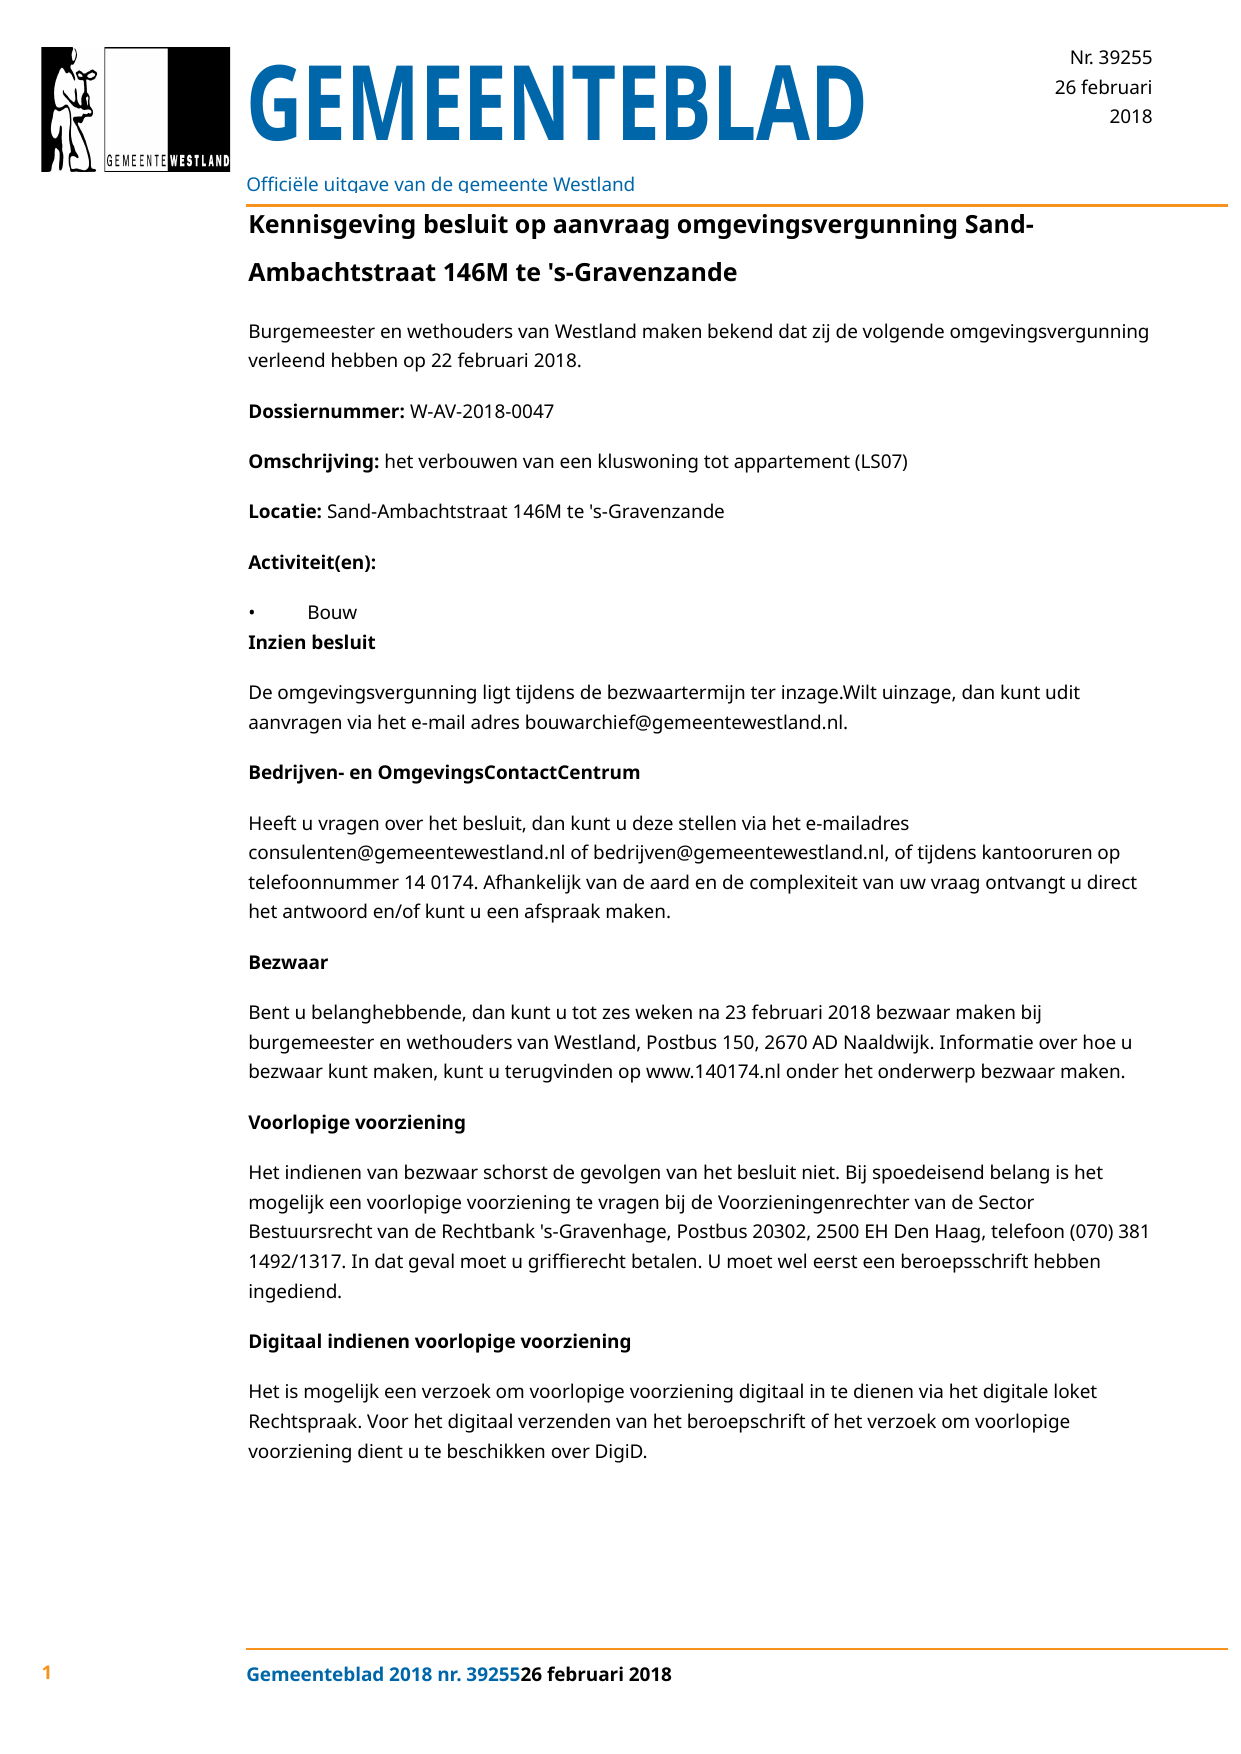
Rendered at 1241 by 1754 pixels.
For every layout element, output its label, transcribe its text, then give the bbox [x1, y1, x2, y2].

text Inzien besluit [248, 629, 1152, 655]
text Omschrijving: het verbouwen van een kluswoning tot appartement (LS07) [248, 448, 1152, 474]
text Het is mogelijk een verzoek om voorlopige voorziening digitaal in te dienen via het digitale loket Rechtspraak. Voor het digitaal verzenden van het beroepschrift of het verzoek om voorlopige voorziening dient u te beschikken over DigiD. [248, 1379, 1152, 1464]
text Voorlopige voorziening [248, 1109, 1152, 1135]
text Dossiernummer: W-AV-2018-0047 [248, 398, 1152, 424]
list Bouw [248, 599, 1152, 625]
text Bedrijven- en OmgevingsContactCentrum [248, 759, 1152, 785]
text Digitaal indienen voorlopige voorziening [248, 1328, 1152, 1354]
text Locatie: Sand-Ambachtstraat 146M te 's-Gravenzande [248, 499, 1152, 524]
text Kennisgeving besluit op aanvraag omgevingsvergunning Sand-Ambachtstraat 146M te 's-Gravenzande [248, 207, 1152, 288]
text De omgevingsvergunning ligt tijdens de bezwaartermijn ter inzage.Wilt uinzage, dan kunt udit aanvragen via het e-mail adres bouwarchief@gemeentewestland.nl. [248, 679, 1152, 735]
text Bezwaar [248, 949, 1152, 975]
text Bent u belanghebbende, dan kunt u tot zes weken na 23 februari 2018 bezwaar maken bij burgemeester en wethouders van Westland, Postbus 150, 2670 AD Naaldwijk. Informatie over hoe u bezwaar kunt maken, kunt u terugvinden op www.140174.nl onder het onderwerp bezwaar maken. [248, 999, 1152, 1084]
picture [41, 47, 231, 172]
text Activiteit(en): [248, 549, 1152, 575]
text Burgemeester en wethouders van Westland maken bekend dat zij de volgende omgevingsvergunning verleend hebben op 22 februari 2018. [248, 318, 1152, 373]
text Het indienen van bezwaar schorst de gevolgen van het besluit niet. Bij spoedeisend belang is het mogelijk een voorlopige voorziening te vragen bij de Voorzieningenrechter van de Sector Bestuursrecht van de Rechtbank 's-Gravenhage, Postbus 20302, 2500 EH Den Haag, telefoon (070) 381 1492/1317. In dat geval moet u griffierecht betalen. U moet wel eerst een beroepsschrift hebben ingediend. [248, 1159, 1152, 1304]
text Heeft u vragen over het besluit, dan kunt u deze stellen via het e-mailadres consulenten@gemeentewestland.nl of bedrijven@gemeentewestland.nl, of tijdens kantooruren op telefoonnummer 14 0174. Afhankelijk van de aard en de complexiteit van uw vraag ontvangt u direct het antwoord en/of kunt u een afspraak maken. [248, 810, 1152, 924]
